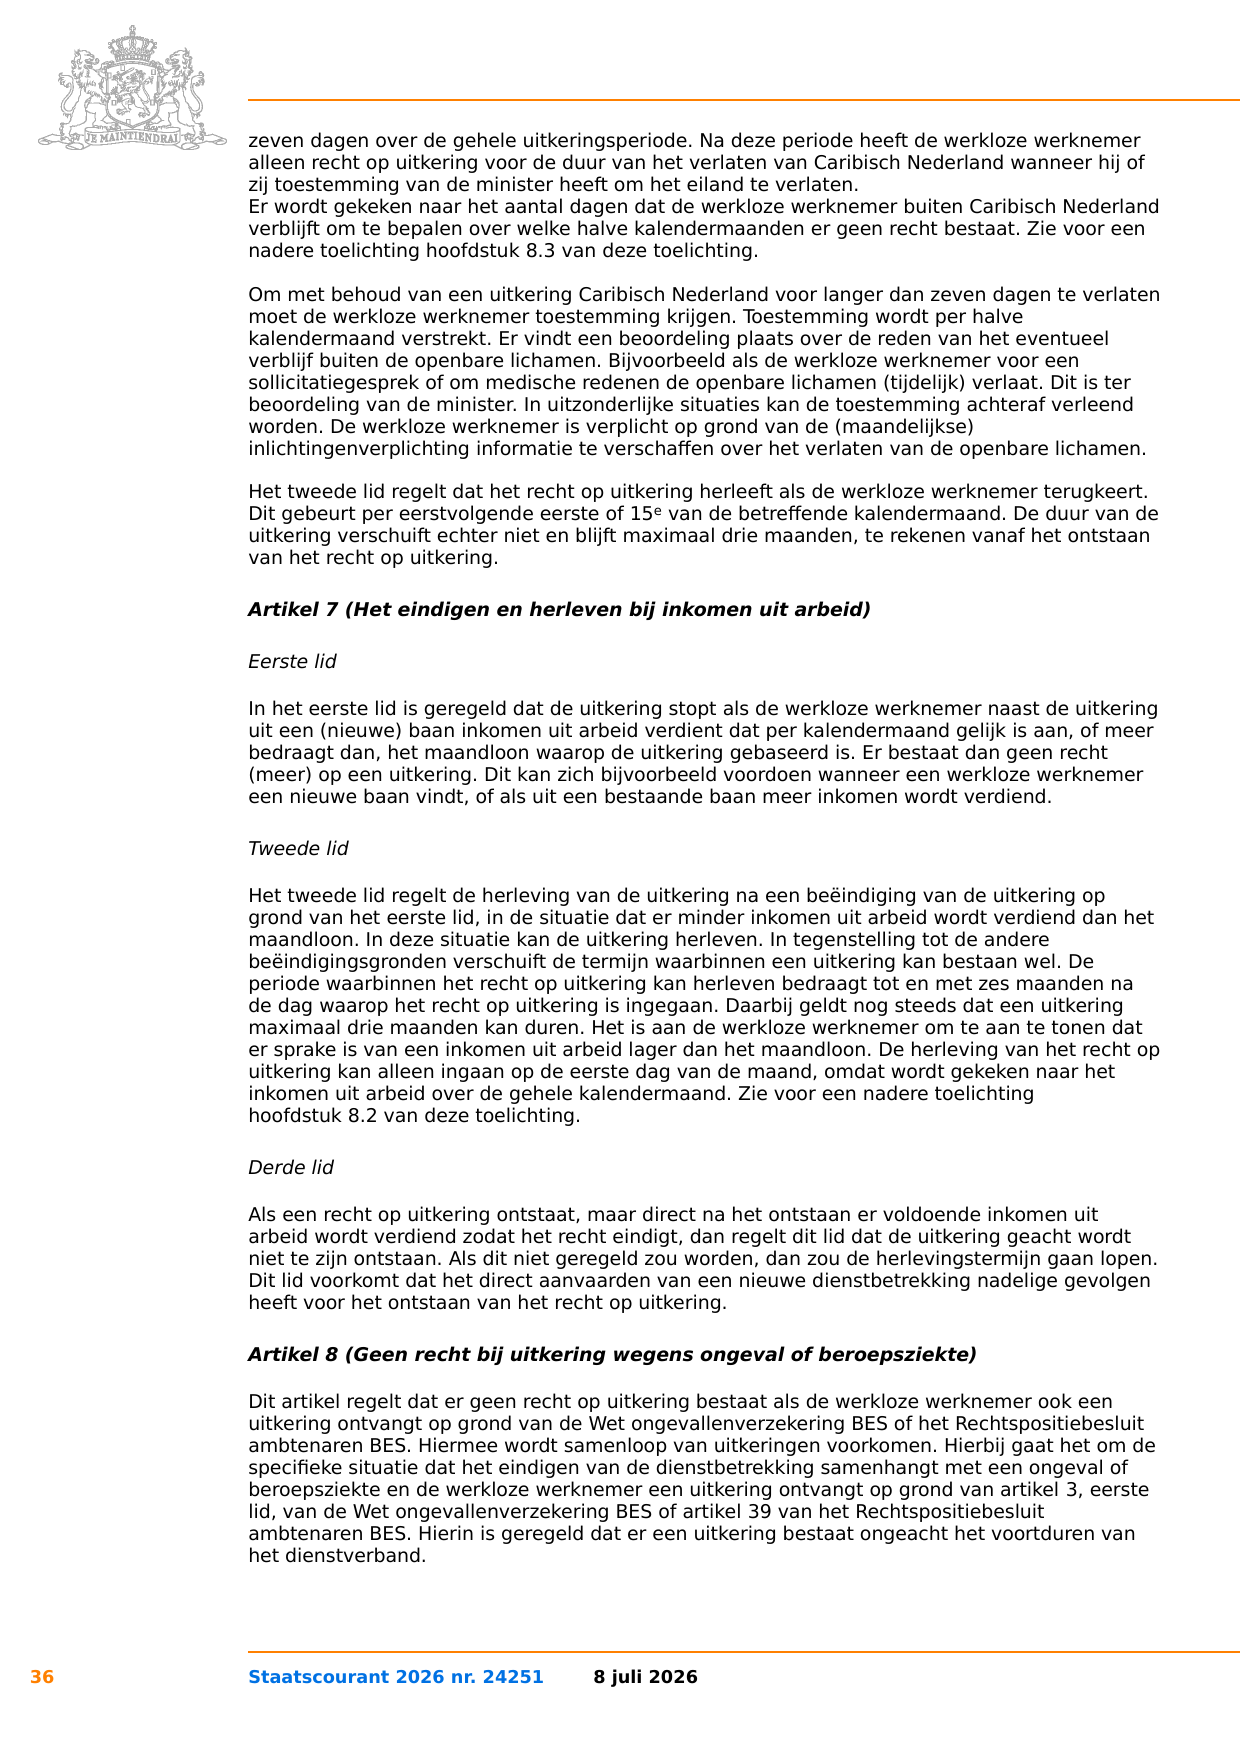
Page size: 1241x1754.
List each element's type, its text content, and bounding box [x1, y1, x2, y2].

text Er wordt gekeken naar het aantal dagen dat de werkloze werknemer buiten Caribisch Nederland verblijft om te bepalen over welke halve kalendermaanden er geen recht bestaat. Zie voor een nadere toelichting hoofdstuk 8.3 van deze toelichting. [248, 196, 1163, 262]
picture [38, 25, 227, 150]
text Het tweede lid regelt de herleving van de uitkering na een beëindiging van de uitkering op grond van het eerste lid, in de situatie dat er minder inkomen uit arbeid wordt verdiend dan het maandloon. In deze situatie kan de uitkering herleven. In tegenstelling tot de andere beëindigingsgronden verschuift de termijn waarbinnen een uitkering kan bestaan wel. De periode waarbinnen het recht op uitkering kan herleven bedraagt tot en met zes maanden na de dag waarop het recht op uitkering is ingegaan. Daarbij geldt nog steeds dat een uitkering maximaal drie maanden kan duren. Het is aan de werkloze werknemer om te aan te tonen dat er sprake is van een inkomen uit arbeid lager dan het maandloon. De herleving van het recht op uitkering kan alleen ingaan op de eerste dag van de maand, omdat wordt gekeken naar het inkomen uit arbeid over de gehele kalendermaand. Zie voor een nadere toelichting hoofdstuk 8.2 van deze toelichting. [248, 885, 1163, 1127]
text Dit lid voorkomt dat het direct aanvaarden van een nieuwe dienstbetrekking nadelige gevolgen heeft voor het ontstaan van het recht op uitkering. [248, 1270, 1163, 1314]
subtitle Derde lid [248, 1157, 1163, 1179]
text zeven dagen over de gehele uitkeringsperiode. Na deze periode heeft de werkloze werknemer alleen recht op uitkering voor de duur van het verlaten van Caribisch Nederland wanneer hij of zij toestemming van de minister heeft om het eiland te verlaten. [248, 130, 1163, 196]
text Het tweede lid regelt dat het recht op uitkering herleeft als de werkloze werknemer terugkeert. Dit gebeurt per eerstvolgende eerste of 15e van de betreffende kalendermaand. De duur van de uitkering verschuift echter niet en blijft maximaal drie maanden, te rekenen vanaf het ontstaan van het recht op uitkering. [248, 481, 1163, 569]
text Als een recht op uitkering ontstaat, maar direct na het ontstaan er voldoende inkomen uit arbeid wordt verdiend zodat het recht eindigt, dan regelt dit lid dat de uitkering geacht wordt niet te zijn ontstaan. Als dit niet geregeld zou worden, dan zou de herlevingstermijn gaan lopen. [248, 1204, 1163, 1270]
text Om met behoud van een uitkering Caribisch Nederland voor langer dan zeven dagen te verlaten moet de werkloze werknemer toestemming krijgen. Toestemming wordt per halve kalendermaand verstrekt. Er vindt een beoordeling plaats over de reden van het eventueel verblijf buiten de openbare lichamen. Bijvoorbeeld als de werkloze werknemer voor een sollicitatiegesprek of om medische redenen de openbare lichamen (tijdelijk) verlaat. Dit is ter beoordeling van de minister. In uitzonderlijke situaties kan de toestemming achteraf verleend worden. De werkloze werknemer is verplicht op grond van de (maandelijkse) inlichtingenverplichting informatie te verschaffen over het verlaten van de openbare lichamen. [248, 284, 1163, 459]
text In het eerste lid is geregeld dat de uitkering stopt als de werkloze werknemer naast de uitkering uit een (nieuwe) baan inkomen uit arbeid verdient dat per kalendermaand gelijk is aan, of meer bedraagt dan, het maandloon waarop de uitkering gebaseerd is. Er bestaat dan geen recht (meer) op een uitkering. Dit kan zich bijvoorbeeld voordoen wanneer een werkloze werknemer een nieuwe baan vindt, of als uit een bestaande baan meer inkomen wordt verdiend. [248, 698, 1163, 808]
subtitle Eerste lid [248, 651, 1163, 673]
subtitle Artikel 8 (Geen recht bij uitkering wegens ongeval of beroepsziekte) [248, 1344, 1163, 1366]
subtitle Artikel 7 (Het eindigen en herleven bij inkomen uit arbeid) [248, 599, 1163, 621]
text Dit artikel regelt dat er geen recht op uitkering bestaat als de werkloze werknemer ook een uitkering ontvangt op grond van de Wet ongevallenverzekering BES of het Rechtspositiebesluit ambtenaren BES. Hiermee wordt samenloop van uitkeringen voorkomen. Hierbij gaat het om de specifieke situatie dat het eindigen van de dienstbetrekking samenhangt met een ongeval of beroepsziekte en de werkloze werknemer een uitkering ontvangt op grond van artikel 3, eerste lid, van de Wet ongevallenverzekering BES of artikel 39 van het Rechtspositiebesluit ambtenaren BES. Hierin is geregeld dat er een uitkering bestaat ongeacht het voortduren van het dienstverband. [248, 1391, 1163, 1567]
subtitle Tweede lid [248, 838, 1163, 860]
